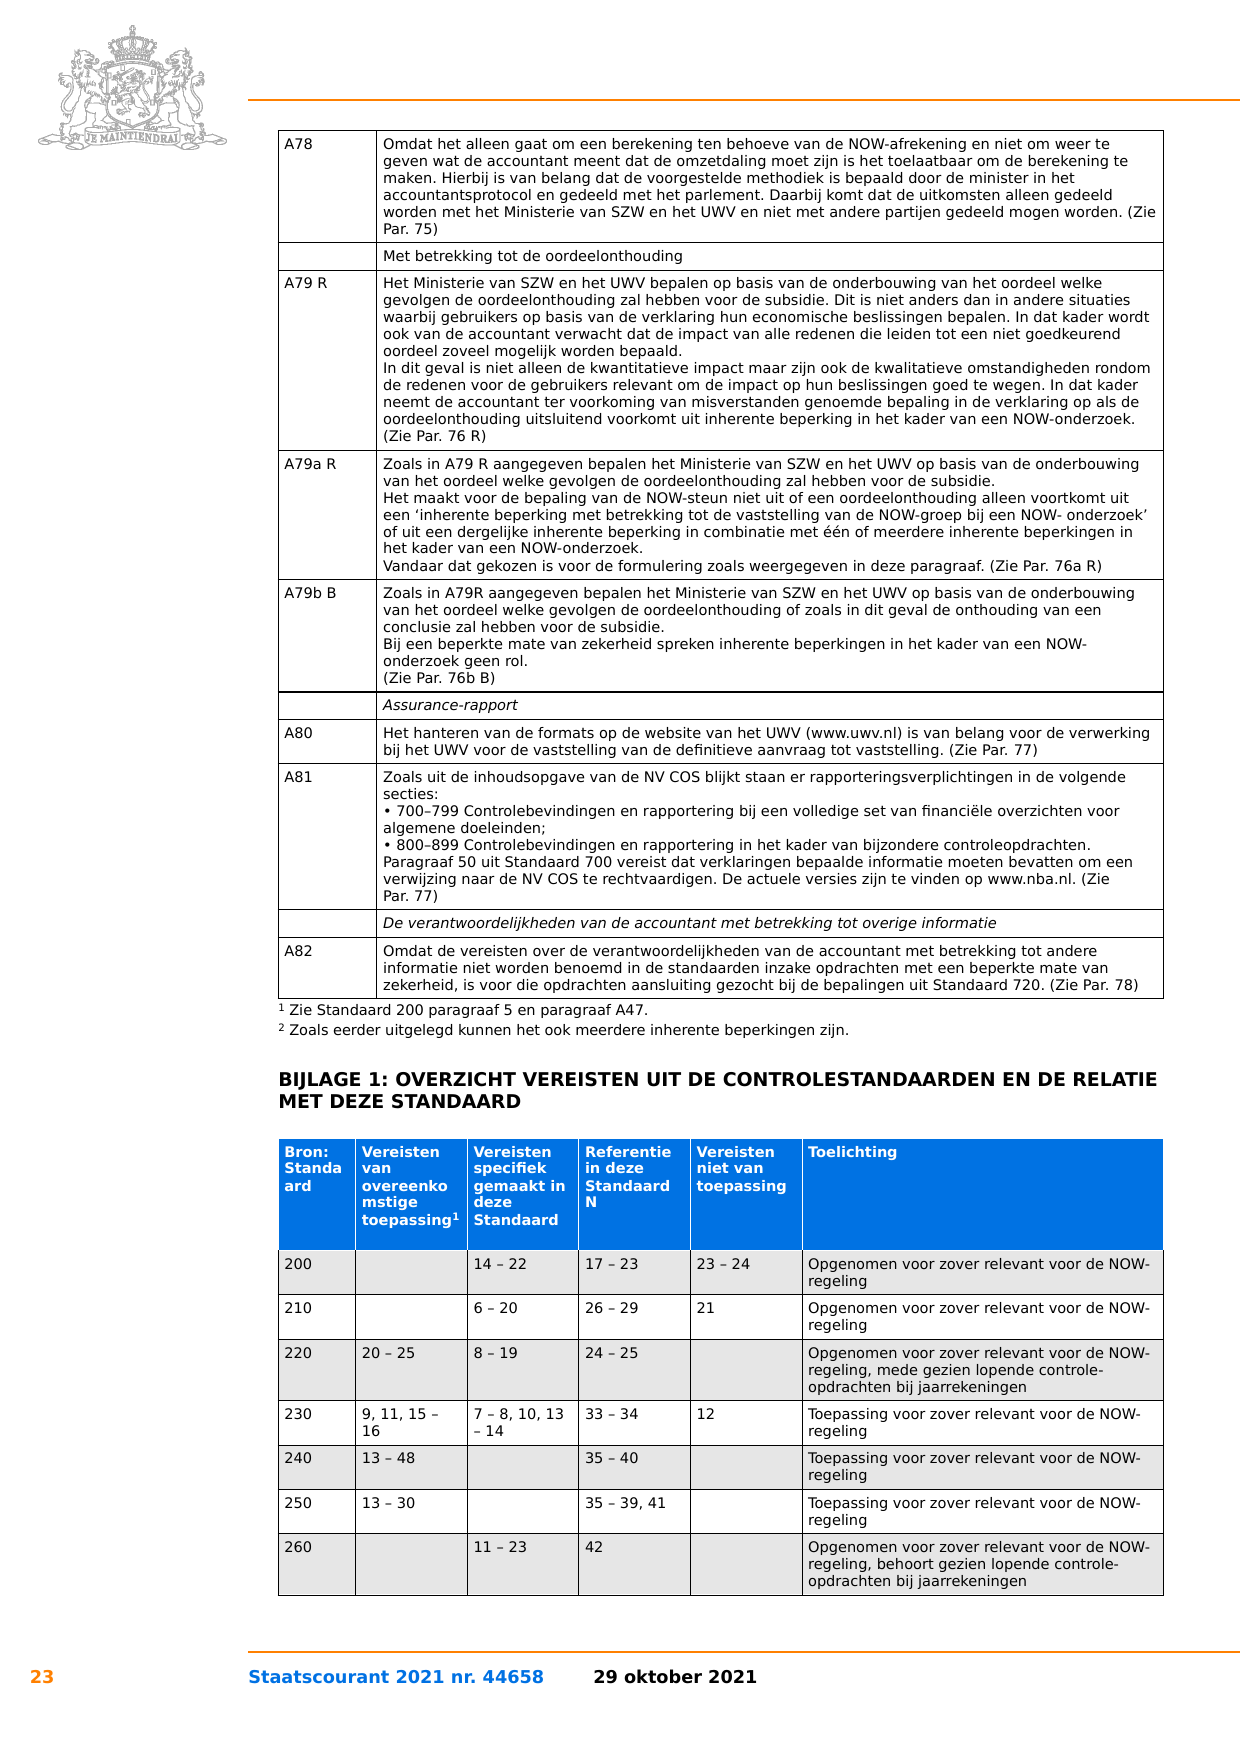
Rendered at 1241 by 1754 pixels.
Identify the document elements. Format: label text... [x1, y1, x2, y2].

table_cell 7 – 8, 10, 13 – 14 [468, 1401, 578, 1444]
table_cell 1 Zie Standaard 200 paragraaf 5 en paragraaf A47. 2 Zoals eerder uitgelegd kunnen het ook meerdere inherente beperkingen zijn. [278, 999, 1163, 1039]
table_cell 6 – 20 [468, 1295, 578, 1339]
table_cell 8 – 19 [468, 1340, 578, 1400]
table_cell Toepassing voor zover relevant voor de NOW-regeling [803, 1490, 1163, 1533]
table_cell [279, 910, 376, 937]
table_header Vereisten niet van toepassing [691, 1139, 802, 1250]
table_cell A79b B [279, 580, 376, 691]
table_cell [691, 1340, 802, 1400]
table_cell Het hanteren van de formats op de website van het UWV (www.uwv.nl) is van belang voor de verwerking bij het UWV voor de vaststelling van de definitieve aanvraag tot vaststelling. (Zie Par. 77) [377, 720, 1163, 763]
table_cell [468, 1490, 578, 1533]
table_cell [356, 1251, 467, 1294]
table_header Bron: Standaard [279, 1139, 355, 1250]
table_cell A78 [279, 131, 376, 242]
table_cell A79 R [279, 271, 376, 450]
table_cell [279, 243, 376, 269]
table_header Vereisten specifiek gemaakt in deze Standaard [468, 1139, 578, 1250]
table_cell 14 – 22 [468, 1251, 578, 1294]
table_cell 21 [691, 1295, 802, 1339]
table_cell Toepassing voor zover relevant voor de NOW-regeling [803, 1446, 1163, 1489]
table_cell [279, 693, 376, 719]
table_cell [356, 1534, 467, 1594]
table_cell Het Ministerie van SZW en het UWV bepalen op basis van de onderbouwing van het oordeel welke gevolgen de oordeelonthouding zal hebben voor de subsidie. Dit is niet anders dan in andere situaties waarbij gebruikers op basis van de verklaring hun economische beslissingen bepalen. In dat kader wordt ook van de accountant verwacht dat de impact van alle redenen die leiden tot een niet goedkeurend oordeel zoveel mogelijk worden bepaald. In dit geval is niet alleen de kwantitatieve impact maar zijn ook de kwalitatieve omstandigheden rondom de redenen voor de gebruikers relevant om de impact op hun beslissingen goed te wegen. In dat kader neemt de accountant ter voorkoming van misverstanden genoemde bepaling in de verklaring op als de oordeelonthouding uitsluitend voorkomt uit inherente beperking in het kader van een NOW-onderzoek. (Zie Par. 76 R) [377, 271, 1163, 450]
table_cell Omdat de vereisten over de verantwoordelijkheden van de accountant met betrekking tot andere informatie niet worden benoemd in de standaarden inzake opdrachten met een beperkte mate van zekerheid, is voor die opdrachten aansluiting gezocht bij de bepalingen uit Standaard 720. (Zie Par. 78) [377, 938, 1163, 998]
table_cell Zoals uit de inhoudsopgave van de NV COS blijkt staan er rapporteringsverplichtingen in de volgende secties: • 700–799 Controlebevindingen en rapportering bij een volledige set van financiële overzichten voor algemene doeleinden; • 800–899 Controlebevindingen en rapportering in het kader van bijzondere controleopdrachten. Paragraaf 50 uit Standaard 700 vereist dat verklaringen bepaalde informatie moeten bevatten om een verwijzing naar de NV COS te rechtvaardigen. De actuele versies zijn te vinden op www.nba.nl. (Zie Par. 77) [377, 764, 1163, 909]
table_cell Zoals in A79R aangegeven bepalen het Ministerie van SZW en het UWV op basis van de onderbouwing van het oordeel welke gevolgen de oordeelonthouding of zoals in dit geval de onthouding van een conclusie zal hebben voor de subsidie. Bij een beperkte mate van zekerheid spreken inherente beperkingen in het kader van een NOW-onderzoek geen rol. (Zie Par. 76b B) [377, 580, 1163, 691]
table_cell Omdat het alleen gaat om een berekening ten behoeve van de NOW-afrekening en niet om weer te geven wat de accountant meent dat de omzetdaling moet zijn is het toelaatbaar om de berekening te maken. Hierbij is van belang dat de voorgestelde methodiek is bepaald door de minister in het accountantsprotocol en gedeeld met het parlement. Daarbij komt dat de uitkomsten alleen gedeeld worden met het Ministerie van SZW en het UWV en niet met andere partijen gedeeld mogen worden. (Zie Par. 75) [377, 131, 1163, 242]
table_cell 24 – 25 [579, 1340, 690, 1400]
table_cell Opgenomen voor zover relevant voor de NOW-regeling, behoort gezien lopende controle-opdrachten bij jaarrekeningen [803, 1534, 1163, 1594]
table_cell 42 [579, 1534, 690, 1594]
subtitle BIJLAGE 1: OVERZICHT VEREISTEN UIT DE CONTROLESTANDAARDEN EN DE RELATIE MET DEZE STANDAARD [278, 1069, 1163, 1113]
table_cell [356, 1295, 467, 1339]
table_header Toelichting [803, 1139, 1163, 1250]
table_cell De verantwoordelijkheden van de accountant met betrekking tot overige informatie [377, 910, 1163, 937]
table_cell 200 [279, 1251, 355, 1294]
table_cell [691, 1534, 802, 1594]
table_cell Opgenomen voor zover relevant voor de NOW-regeling, mede gezien lopende controle-opdrachten bij jaarrekeningen [803, 1340, 1163, 1400]
table_cell 13 – 30 [356, 1490, 467, 1533]
picture [38, 25, 227, 150]
table_cell 9, 11, 15 – 16 [356, 1401, 467, 1444]
table_cell Opgenomen voor zover relevant voor de NOW-regeling [803, 1295, 1163, 1339]
table_cell 220 [279, 1340, 355, 1400]
table_cell Assurance-rapport [377, 693, 1163, 719]
table_cell 26 – 29 [579, 1295, 690, 1339]
table_cell 33 – 34 [579, 1401, 690, 1444]
table_header Referentie in deze Standaard N [579, 1139, 690, 1250]
table_cell [691, 1490, 802, 1533]
table_cell A81 [279, 764, 376, 909]
table_cell Opgenomen voor zover relevant voor de NOW-regeling [803, 1251, 1163, 1294]
table_cell Toepassing voor zover relevant voor de NOW-regeling [803, 1401, 1163, 1444]
table_cell [468, 1446, 578, 1489]
table_cell 250 [279, 1490, 355, 1533]
table_cell 260 [279, 1534, 355, 1594]
table_cell 11 – 23 [468, 1534, 578, 1594]
table_cell 210 [279, 1295, 355, 1339]
table_cell 12 [691, 1401, 802, 1444]
table_cell Met betrekking tot de oordeelonthouding [377, 243, 1163, 269]
table_cell 20 – 25 [356, 1340, 467, 1400]
table_cell A82 [279, 938, 376, 998]
table_cell A79a R [279, 451, 376, 579]
table_cell 240 [279, 1446, 355, 1489]
table_cell 35 – 39, 41 [579, 1490, 690, 1533]
table_cell 35 – 40 [579, 1446, 690, 1489]
table_cell 23 – 24 [691, 1251, 802, 1294]
table_cell 17 – 23 [579, 1251, 690, 1294]
table_cell Zoals in A79 R aangegeven bepalen het Ministerie van SZW en het UWV op basis van de onderbouwing van het oordeel welke gevolgen de oordeelonthouding zal hebben voor de subsidie. Het maakt voor de bepaling van de NOW-steun niet uit of een oordeelonthouding alleen voortkomt uit een ‘inherente beperking met betrekking tot de vaststelling van de NOW-groep bij een NOW- onderzoek’ of uit een dergelijke inherente beperking in combinatie met één of meerdere inherente beperkingen in het kader van een NOW-onderzoek. Vandaar dat gekozen is voor de formulering zoals weergegeven in deze paragraaf. (Zie Par. 76a R) [377, 451, 1163, 579]
table_cell A80 [279, 720, 376, 763]
table_cell 13 – 48 [356, 1446, 467, 1489]
table_cell [691, 1446, 802, 1489]
table_header Vereisten van overeenkomstige toepassing1 [356, 1139, 467, 1250]
table_cell 230 [279, 1401, 355, 1444]
